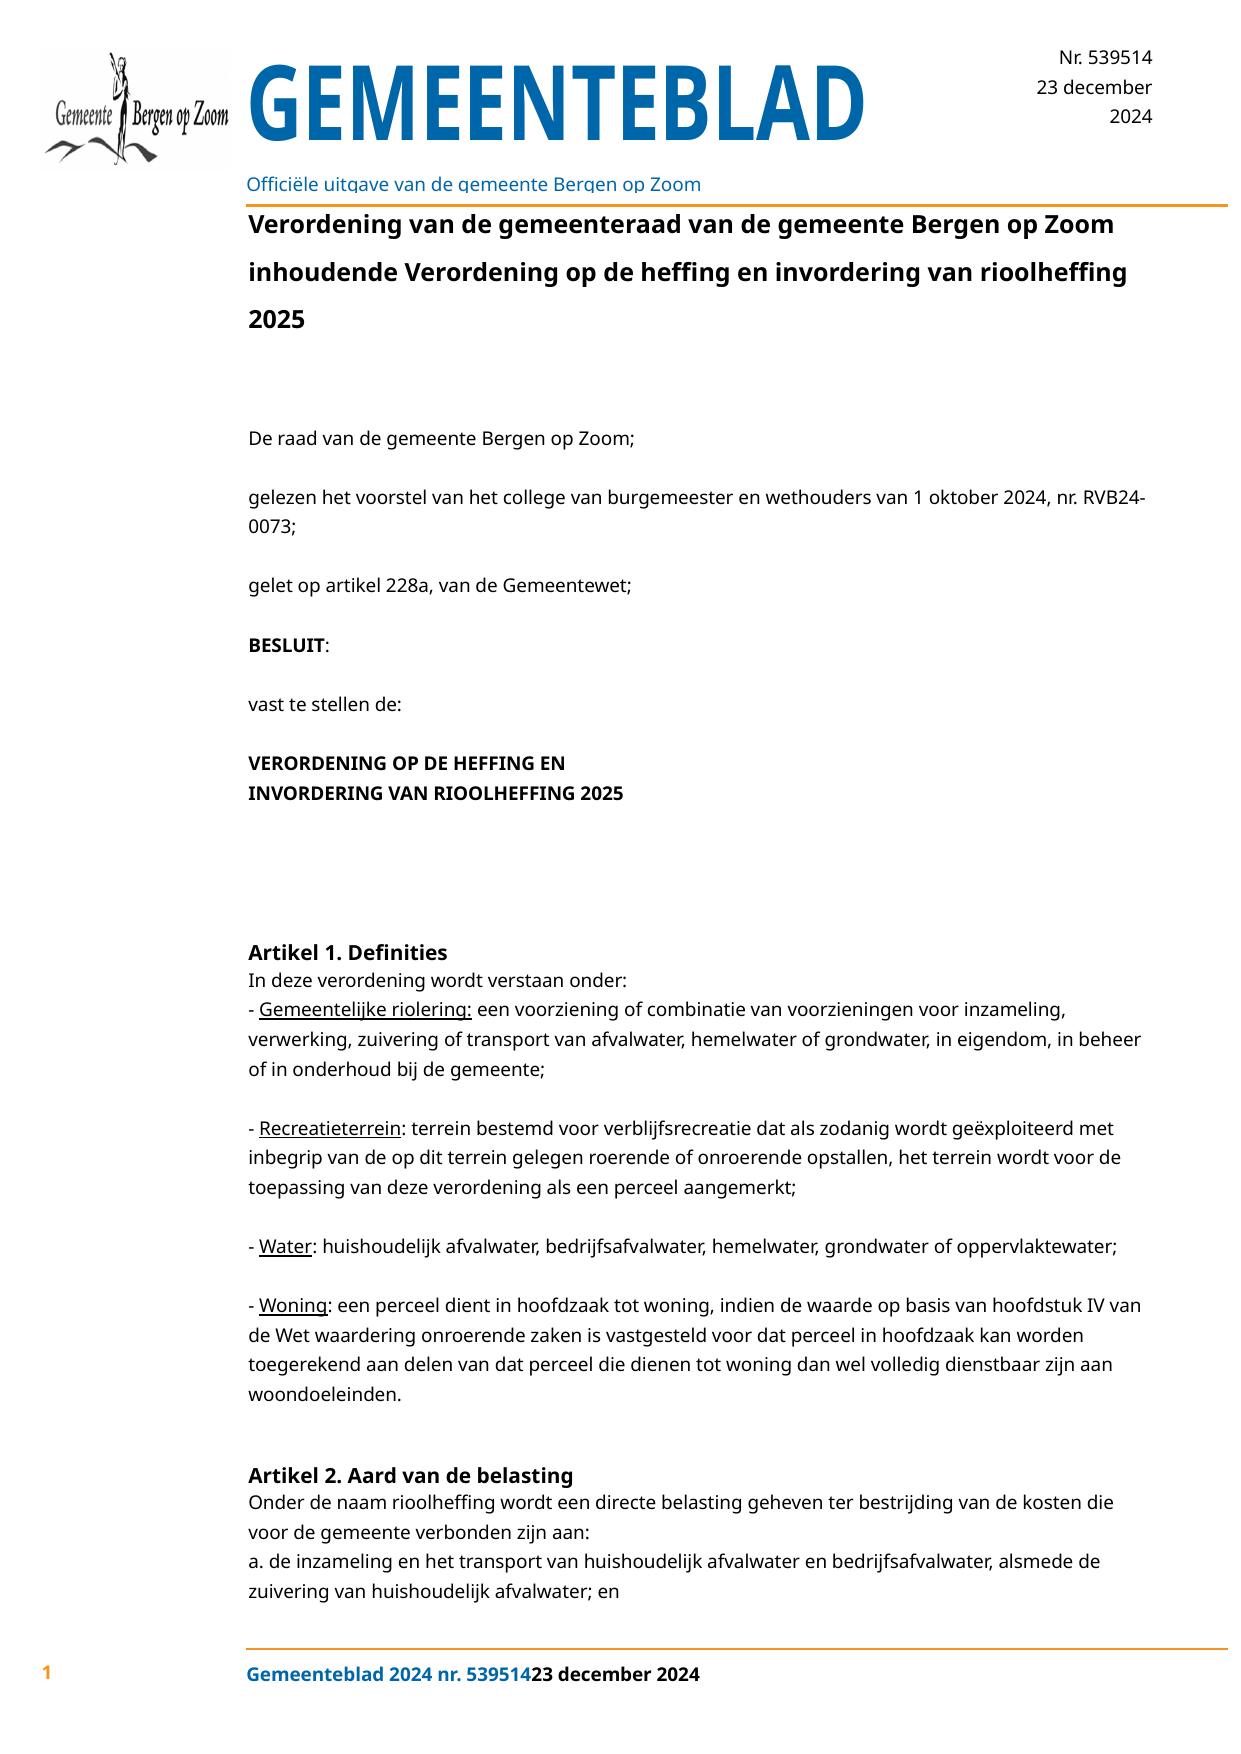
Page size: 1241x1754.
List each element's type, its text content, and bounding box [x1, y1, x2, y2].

text Artikel 2. Aard van de belasting [248, 1461, 1152, 1489]
text Verordening van de gemeenteraad van de gemeente Bergen op Zoom inhoudende Verordening op de heffing en invordering van rioolheffing 2025 [248, 207, 1152, 336]
text De raad van de gemeente Bergen op Zoom; [248, 425, 1152, 450]
text gelezen het voorstel van het college van burgemeester en wethouders van 1 oktober 2024, nr. RVB24-0073; [248, 484, 1152, 539]
text In deze verordening wordt verstaan onder: [248, 967, 1152, 993]
text - Woning: een perceel dient in hoofdzaak tot woning, indien de waarde op basis van hoofdstuk IV van de Wet waardering onroerende zaken is vastgesteld voor dat perceel in hoofdzaak kan worden toegerekend aan delen van dat perceel die dienen tot woning dan wel volledig dienstbaar zijn aan woondoeleinden. [248, 1292, 1152, 1407]
picture [41, 47, 231, 172]
text VERORDENING OP DE HEFFING EN [248, 750, 1152, 776]
text INVORDERING VAN RIOOLHEFFING 2025 [248, 780, 1152, 805]
text - Gemeentelijke riolering: een voorziening of combinatie van voorzieningen voor inzameling, verwerking, zuivering of transport van afvalwater, hemelwater of grondwater, in eigendom, in beheer of in onderhoud bij de gemeente; [248, 997, 1152, 1081]
text gelet op artikel 228a, van de Gemeentewet; [248, 573, 1152, 598]
text a. de inzameling en het transport van huishoudelijk afvalwater en bedrijfsafvalwater, alsmede de zuivering van huishoudelijk afvalwater; en [248, 1549, 1152, 1604]
text BESLUIT: [248, 632, 1152, 657]
text vast te stellen de: [248, 691, 1152, 717]
text Onder de naam rioolheffing wordt een directe belasting geheven ter bestrijding van de kosten die voor de gemeente verbonden zijn aan: [248, 1489, 1152, 1545]
text - Recreatieterrein: terrein bestemd voor verblijfsrecreatie dat als zodanig wordt geëxploiteerd met inbegrip van de op dit terrein gelegen roerende of onroerende opstallen, het terrein wordt voor de toepassing van deze verordening als een perceel aangemerkt; [248, 1115, 1152, 1200]
text - Water: huishoudelijk afvalwater, bedrijfsafvalwater, hemelwater, grondwater of oppervlaktewater; [248, 1233, 1152, 1259]
text Artikel 1. Definities [248, 938, 1152, 967]
